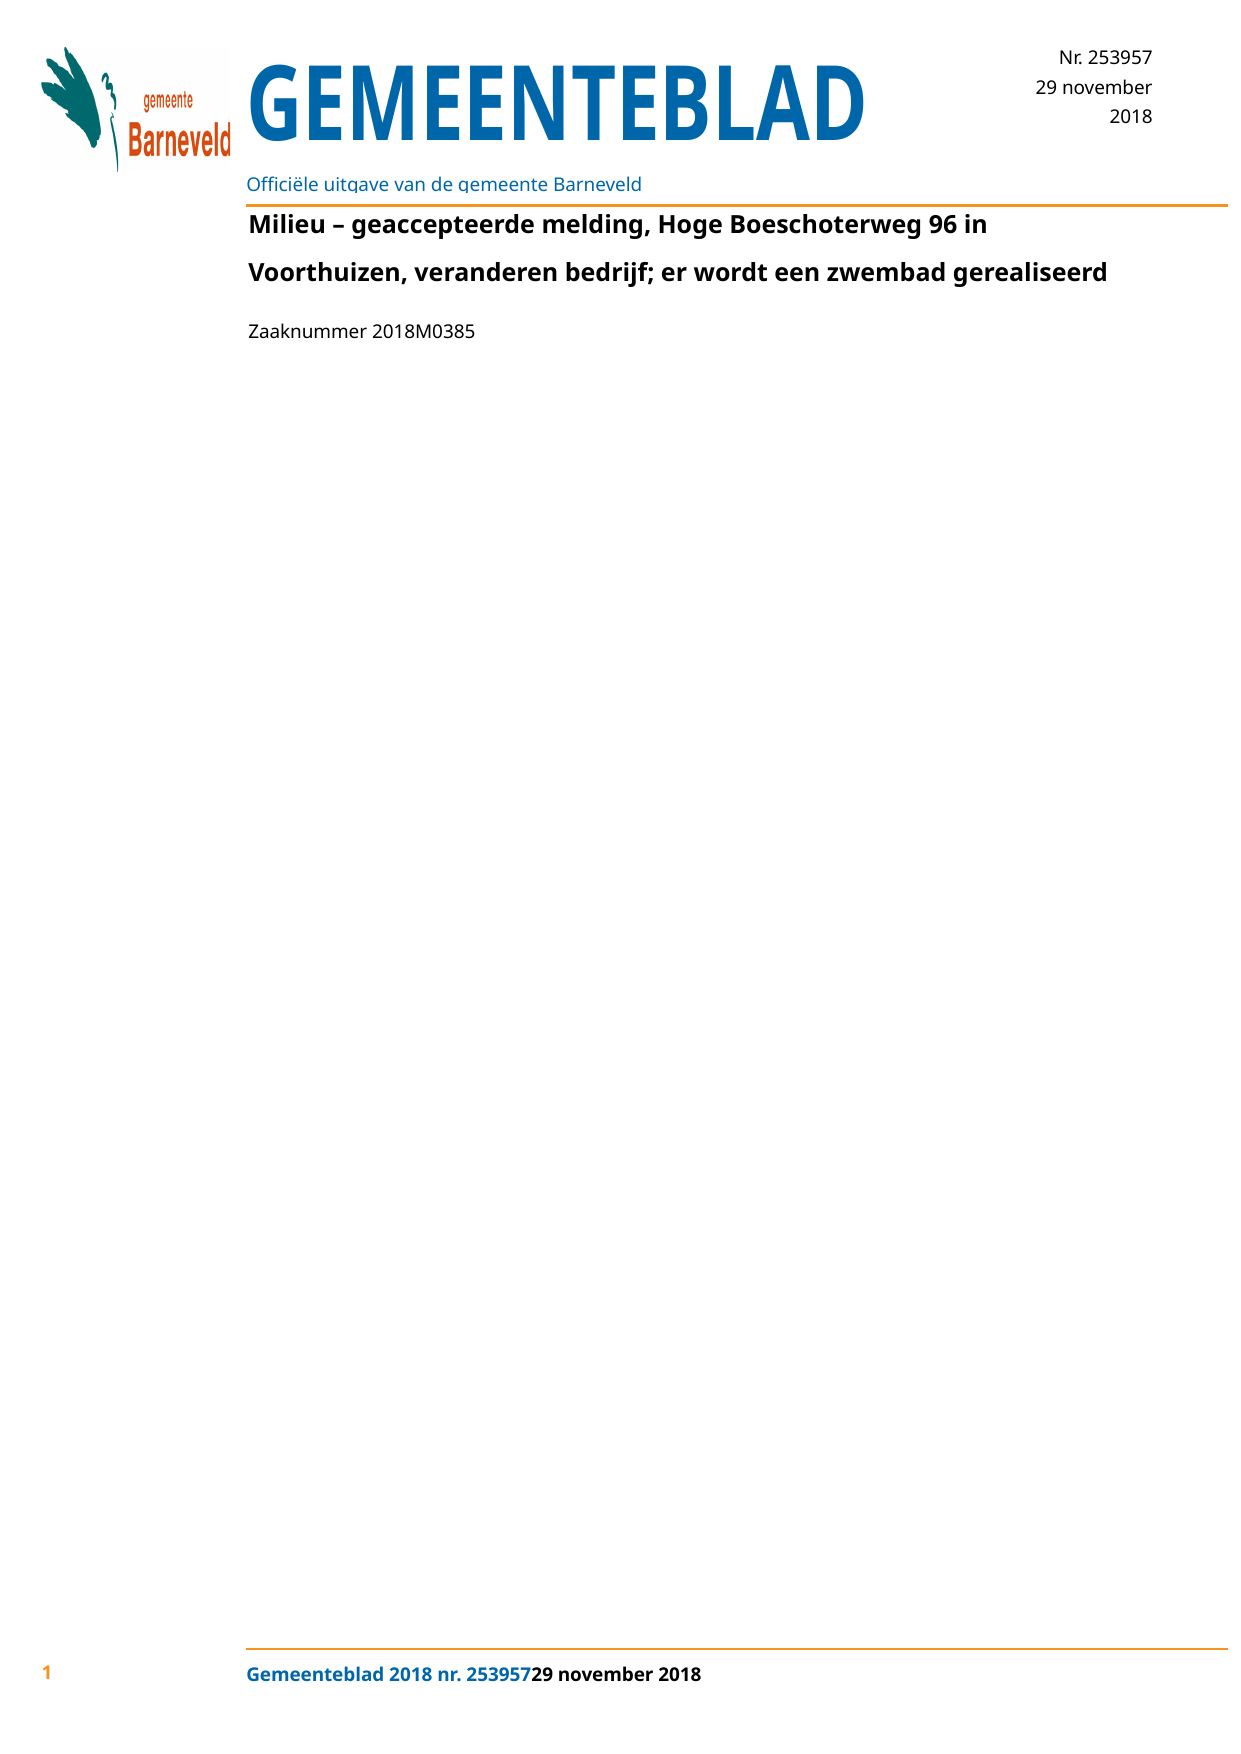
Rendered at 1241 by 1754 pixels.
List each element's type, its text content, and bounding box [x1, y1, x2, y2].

text Milieu – geaccepteerde melding, Hoge Boeschoterweg 96 in Voorthuizen, veranderen bedrijf; er wordt een zwembad gerealiseerd [248, 207, 1152, 288]
text Zaaknummer 2018M0385 [248, 318, 1152, 344]
picture [41, 47, 231, 172]
